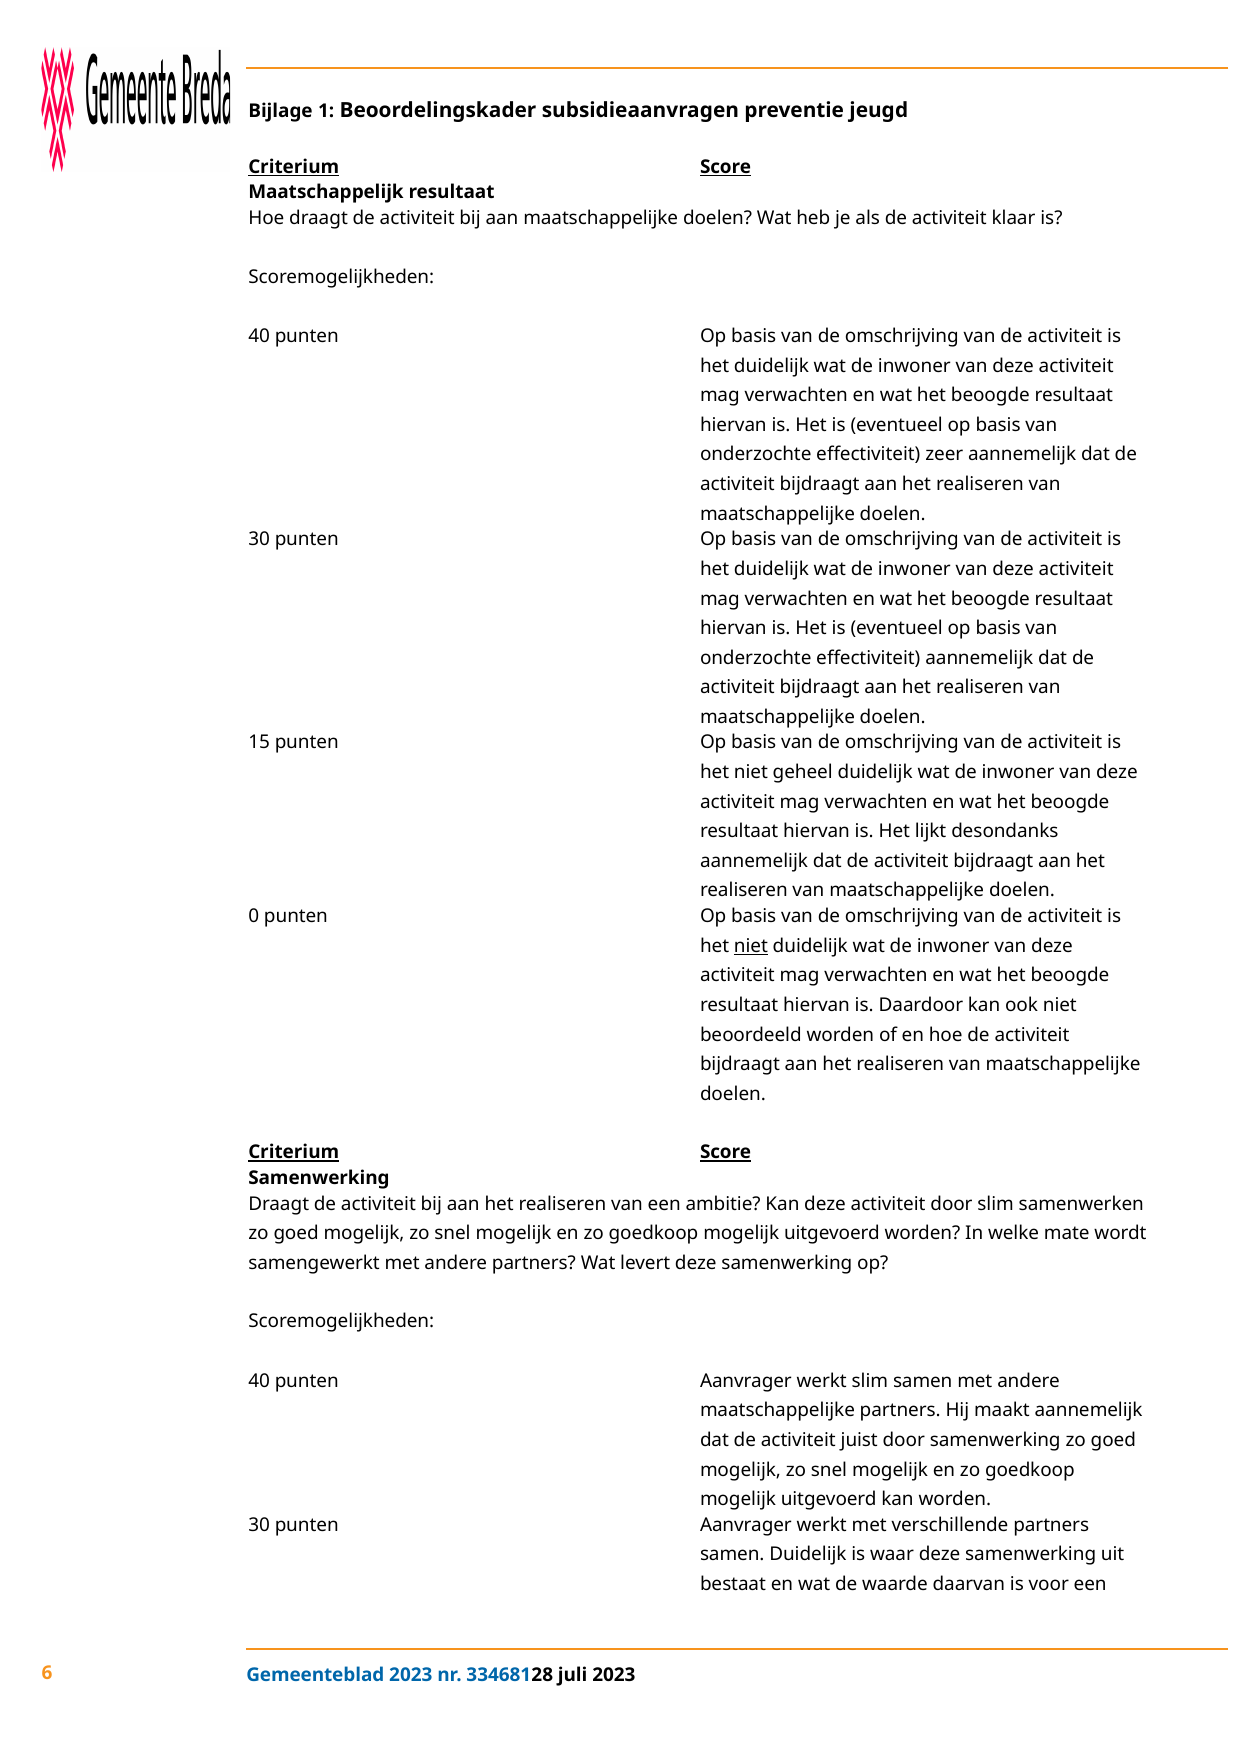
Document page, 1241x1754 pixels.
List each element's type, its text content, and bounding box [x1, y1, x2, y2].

table_cell Maatschappelijk resultaat [248, 179, 700, 204]
table_cell 15 punten [248, 729, 700, 902]
table_header Score [700, 153, 1152, 179]
text Scoremogelijkheden: [248, 1308, 1152, 1333]
table_cell Op basis van de omschrijving van de activiteit is het duidelijk wat de inwoner van deze activiteit mag verwachten en wat het beoogde resultaat hiervan is. Het is (eventueel op basis van onderzochte effectiviteit) aannemelijk dat de activiteit bijdraagt aan het realiseren van maatschappelijke doelen. [700, 526, 1152, 729]
table_cell Draagt de activiteit bij aan het realiseren van een ambitie? Kan deze activiteit door slim samenwerken zo goed mogelijk, zo snel mogelijk en zo goedkoop mogelijk uitgevoerd worden? In welke mate wordt samengewerkt met andere partners? Wat levert deze samenwerking op? [248, 1190, 1152, 1275]
table_cell Op basis van de omschrijving van de activiteit is het niet geheel duidelijk wat de inwoner van deze activiteit mag verwachten en wat het beoogde resultaat hiervan is. Het lijkt desondanks aannemelijk dat de activiteit bijdraagt aan het realiseren van maatschappelijke doelen. [700, 729, 1152, 902]
table_cell [700, 1164, 1152, 1190]
table_header Criterium [248, 153, 700, 179]
table_header 40 punten [248, 322, 700, 526]
table_cell 0 punten [248, 903, 700, 1106]
text Bijlage 1: Beoordelingskader subsidieaanvragen preventie jeugd [248, 95, 1152, 123]
table_cell Aanvrager werkt met verschillende partners samen. Duidelijk is waar deze samenwerking uit bestaat en wat de waarde daarvan is voor een [700, 1511, 1152, 1596]
picture [41, 47, 231, 172]
table_header Criterium [248, 1139, 700, 1164]
table_cell [700, 179, 1152, 204]
table_header 40 punten [248, 1367, 700, 1511]
table_header Score [700, 1139, 1152, 1164]
table_cell Hoe draagt de activiteit bij aan maatschappelijke doelen? Wat heb je als de activiteit klaar is? [248, 205, 1152, 230]
table_header Aanvrager werkt slim samen met andere maatschappelijke partners. Hij maakt aannemelijk dat de activiteit juist door samenwerking zo goed mogelijk, zo snel mogelijk en zo goedkoop mogelijk uitgevoerd kan worden. [700, 1367, 1152, 1511]
table_cell Op basis van de omschrijving van de activiteit is het niet duidelijk wat de inwoner van deze activiteit mag verwachten en wat het beoogde resultaat hiervan is. Daardoor kan ook niet beoordeeld worden of en hoe de activiteit bijdraagt aan het realiseren van maatschappelijke doelen. [700, 903, 1152, 1106]
table_cell 30 punten [248, 1511, 700, 1596]
table_header Op basis van de omschrijving van de activiteit is het duidelijk wat de inwoner van deze activiteit mag verwachten en wat het beoogde resultaat hiervan is. Het is (eventueel op basis van onderzochte effectiviteit) zeer aannemelijk dat de activiteit bijdraagt aan het realiseren van maatschappelijke doelen. [700, 322, 1152, 526]
table_cell 30 punten [248, 526, 700, 729]
table_cell Samenwerking [248, 1164, 700, 1190]
text Scoremogelijkheden: [248, 263, 1152, 289]
